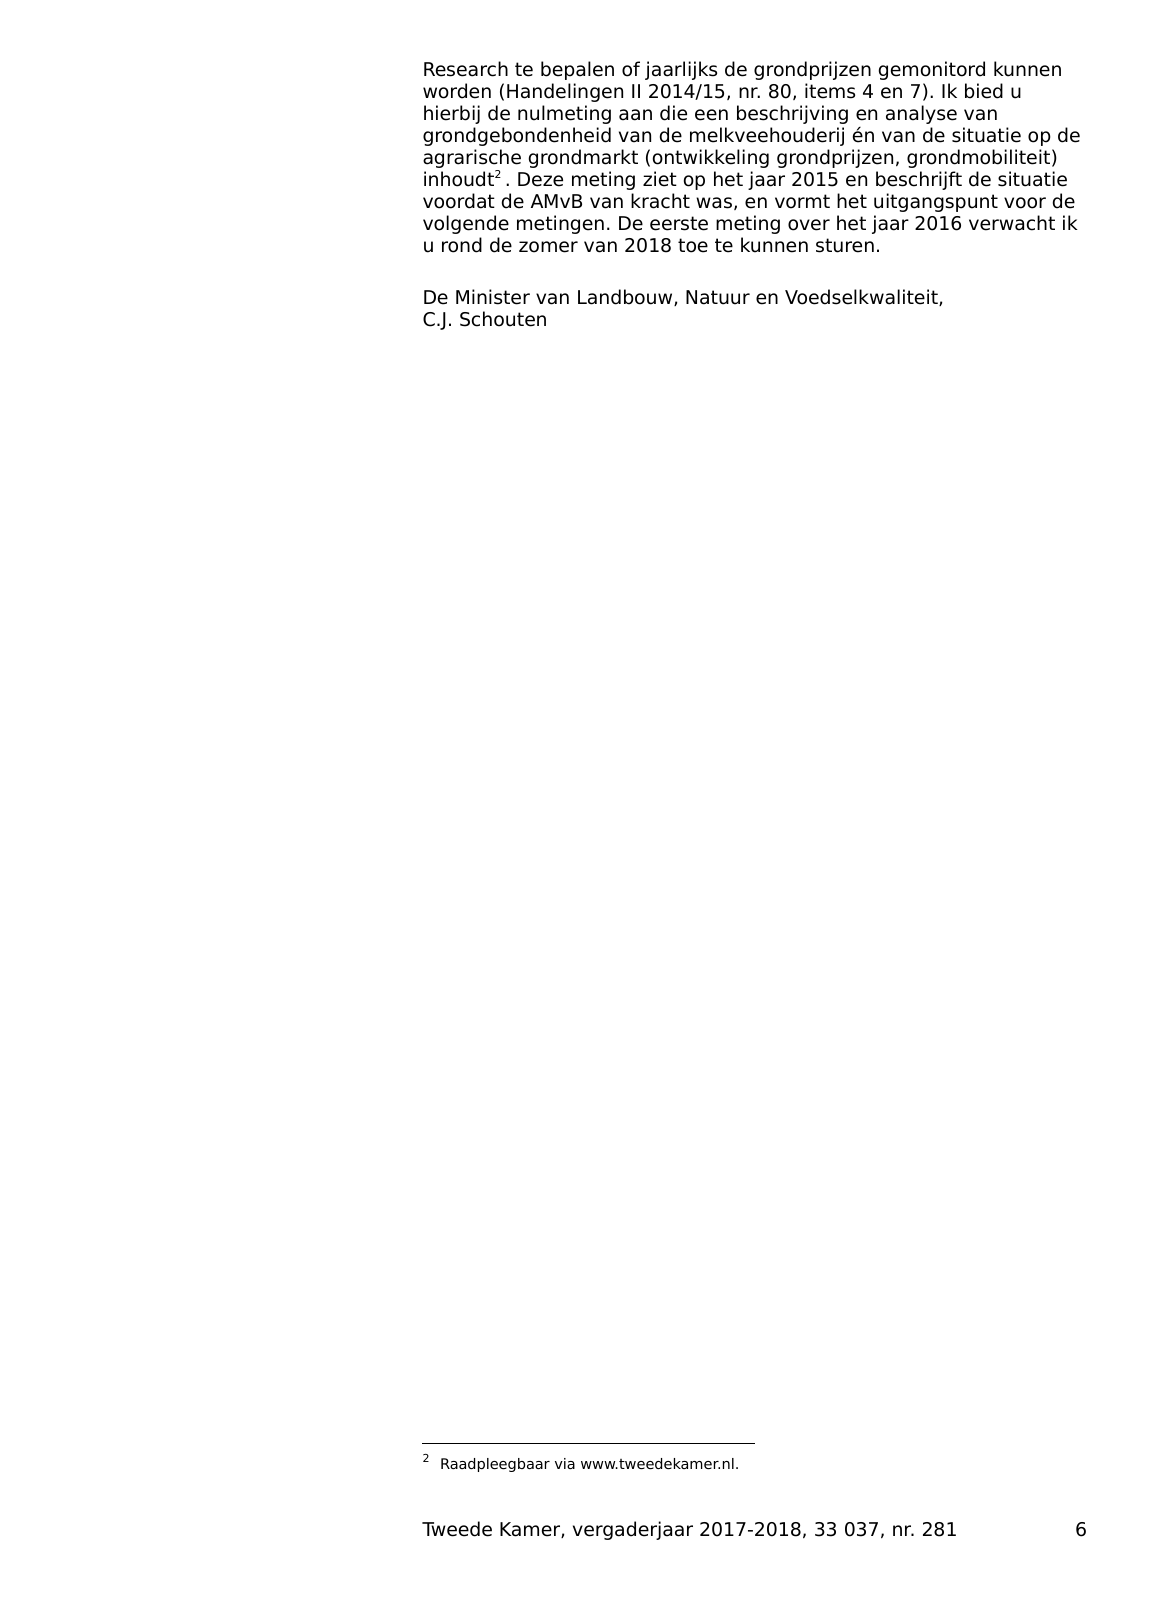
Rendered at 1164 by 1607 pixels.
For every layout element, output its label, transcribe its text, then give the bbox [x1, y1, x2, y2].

text Raadpleegbaar via www.tweedekamer.nl. [422, 1452, 1087, 1474]
text De Minister van Landbouw, Natuur en Voedselkwaliteit, C.J. Schouten [422, 287, 1087, 331]
text Research te bepalen of jaarlijks de grondprijzen gemonitord kunnen worden (Handelingen II 2014/15, nr. 80, items 4 en 7). Ik bied u hierbij de nulmeting aan die een beschrijving en analyse van grondgebondenheid van de melkveehouderij én van de situatie op de agrarische grondmarkt (ontwikkeling grondprijzen, grondmobiliteit) inhoudt. Deze meting ziet op het jaar 2015 en beschrijft de situatie voordat de AMvB van kracht was, en vormt het uitgangspunt voor de volgende metingen. De eerste meting over het jaar 2016 verwacht ik u rond de zomer van 2018 toe te kunnen sturen. [422, 59, 1087, 257]
